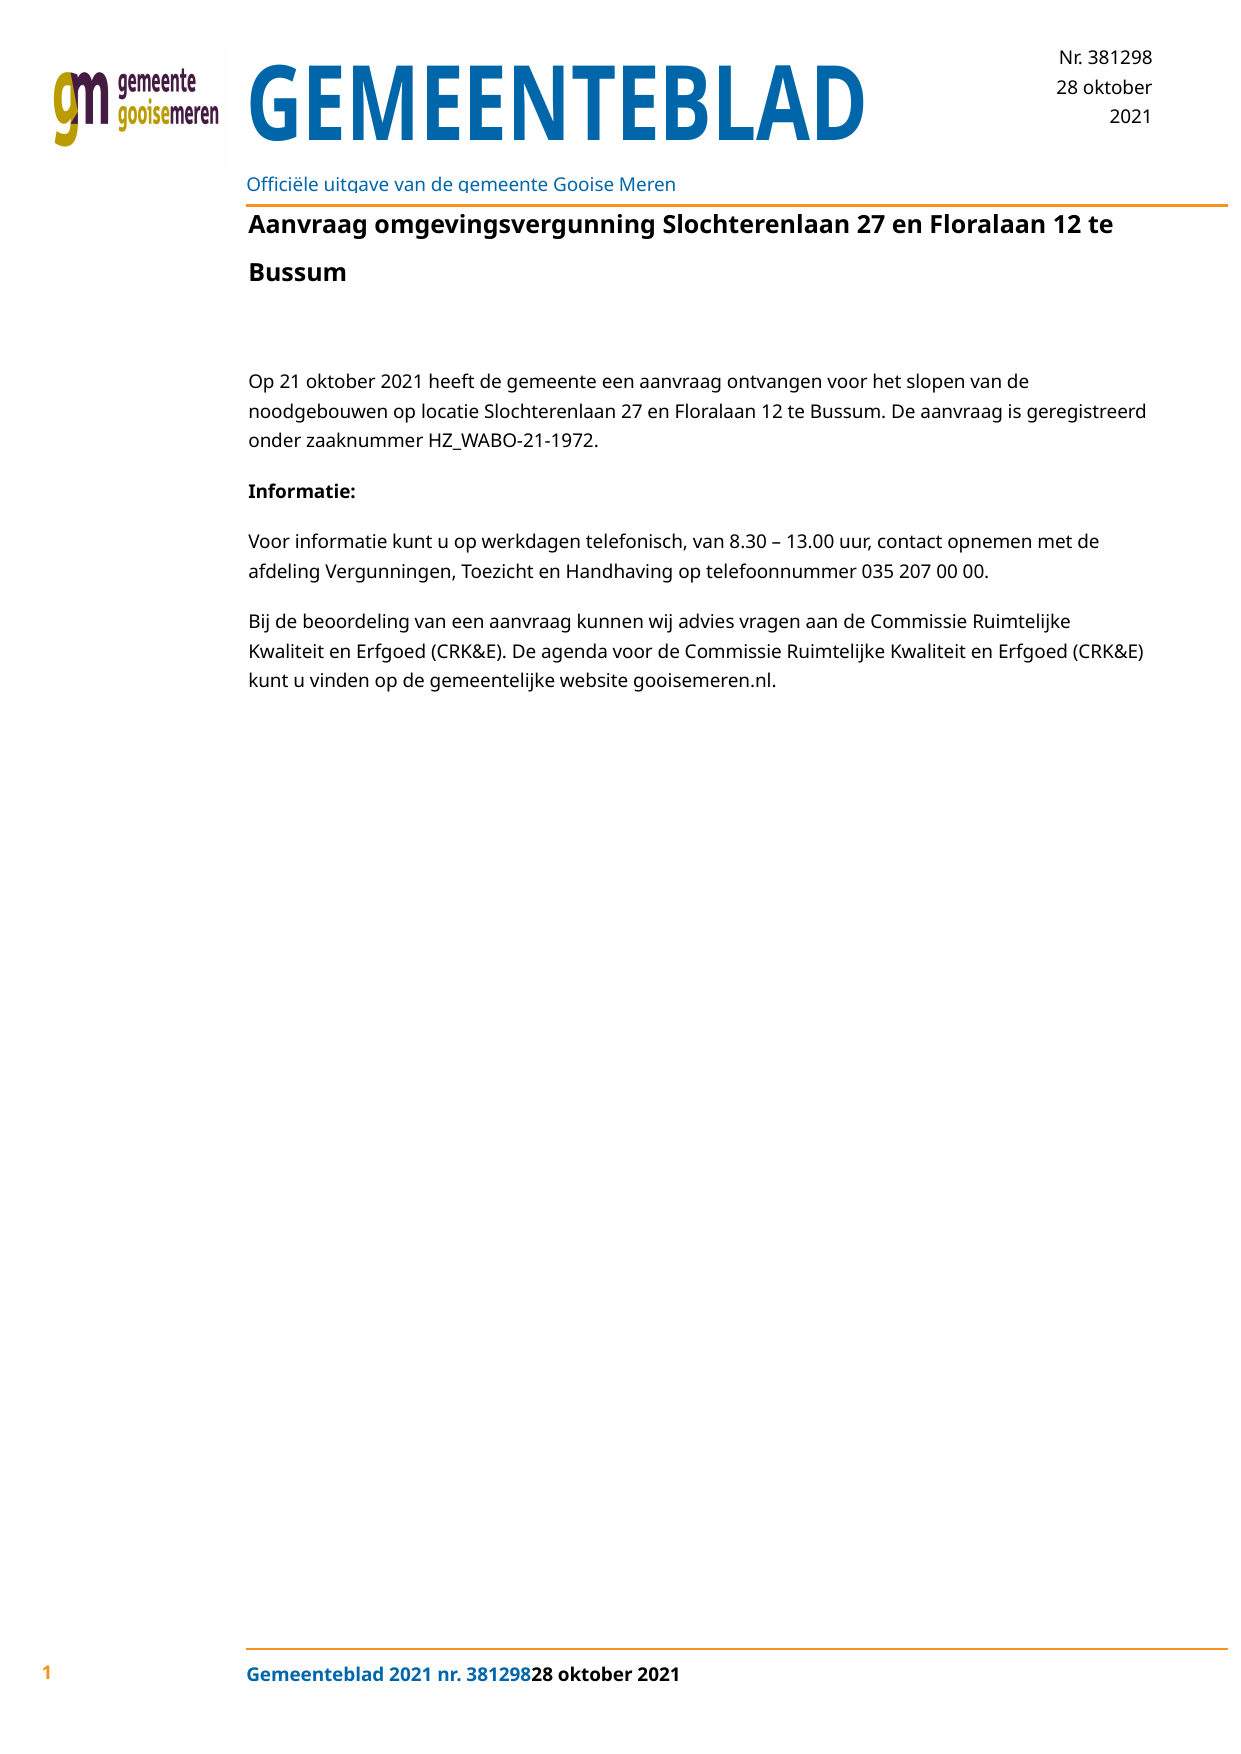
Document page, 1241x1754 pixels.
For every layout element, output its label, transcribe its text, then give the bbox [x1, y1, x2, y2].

picture [41, 47, 231, 172]
text Bij de beoordeling van een aanvraag kunnen wij advies vragen aan de Commissie Ruimtelijke Kwaliteit en Erfgoed (CRK&E). De agenda voor de Commissie Ruimtelijke Kwaliteit en Erfgoed (CRK&E) kunt u vinden op de gemeentelijke website gooisemeren.nl. [248, 608, 1152, 693]
text Informatie: [248, 478, 1152, 504]
text Aanvraag omgevingsvergunning Slochterenlaan 27 en Floralaan 12 te Bussum [248, 207, 1152, 288]
text Op 21 oktober 2021 heeft de gemeente een aanvraag ontvangen voor het slopen van de noodgebouwen op locatie Slochterenlaan 27 en Floralaan 12 te Bussum. De aanvraag is geregistreerd onder zaaknummer HZ_WABO-21-1972. [248, 368, 1152, 453]
text Voor informatie kunt u op werkdagen telefonisch, van 8.30 – 13.00 uur, contact opnemen met de afdeling Vergunningen, Toezicht en Handhaving op telefoonnummer 035 207 00 00. [248, 528, 1152, 584]
